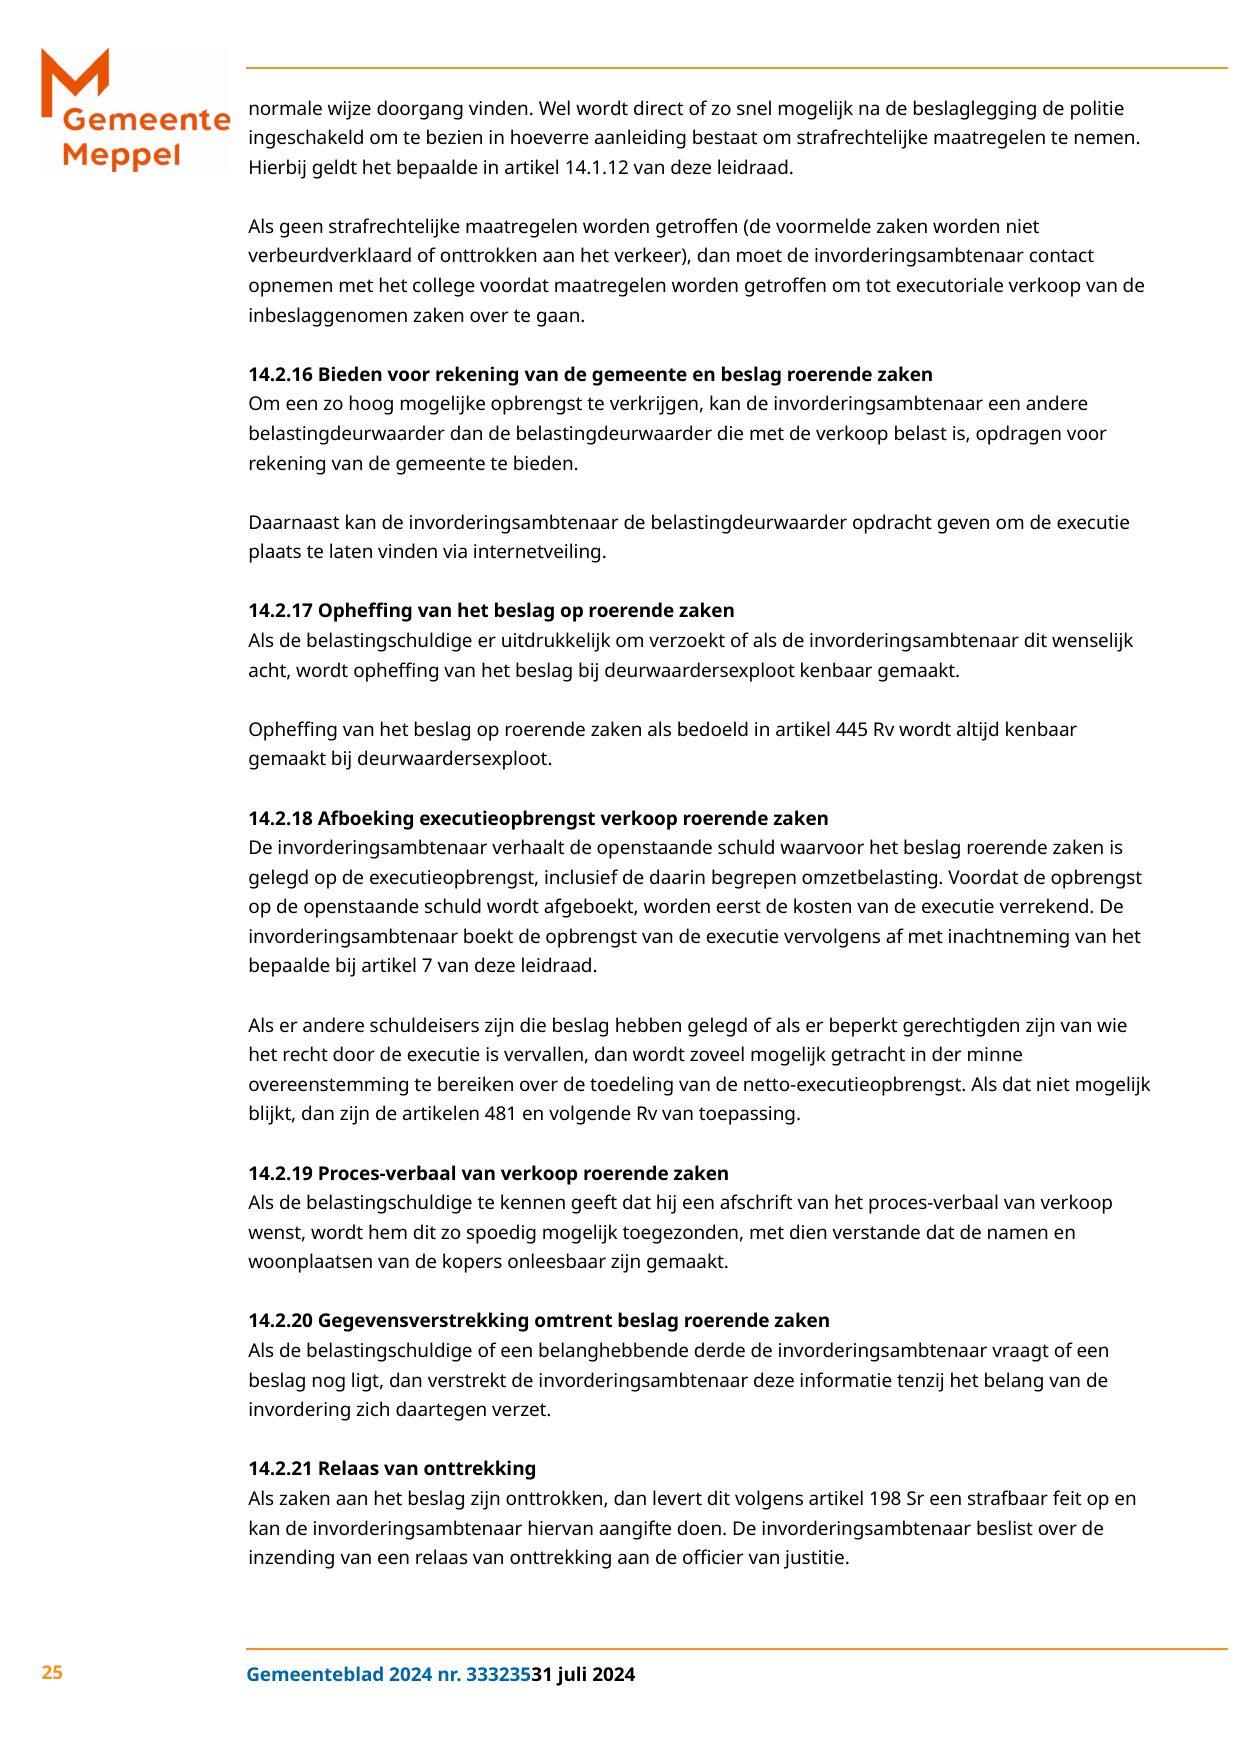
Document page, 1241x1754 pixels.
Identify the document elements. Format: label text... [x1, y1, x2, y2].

text Als geen strafrechtelijke maatregelen worden getroffen (de voormelde zaken worden niet verbeurdverklaard of onttrokken aan het verkeer), dan moet de invorderingsambtenaar contact opnemen met het college voordat maatregelen worden getroffen om tot executoriale verkoop van de inbeslaggenomen zaken over te gaan. [248, 213, 1152, 328]
text 14.2.17 Opheffing van het beslag op roerende zaken [248, 598, 1152, 623]
text 14.2.21 Relaas van onttrekking [248, 1456, 1152, 1481]
text normale wijze doorgang vinden. Wel wordt direct of zo snel mogelijk na de beslaglegging de politie ingeschakeld om te bezien in hoeverre aanleiding bestaat om strafrechtelijke maatregelen te nemen. Hierbij geldt het bepaalde in artikel 14.1.12 van deze leidraad. [248, 95, 1152, 180]
text 14.2.19 Proces-verbaal van verkoop roerende zaken [248, 1160, 1152, 1186]
text Als de belastingschuldige te kennen geeft dat hij een afschrift van het proces-verbaal van verkoop wenst, wordt hem dit zo spoedig mogelijk toegezonden, met dien verstande dat de namen en woonplaatsen van de kopers onleesbaar zijn gemaakt. [248, 1189, 1152, 1274]
text Om een zo hoog mogelijke opbrengst te verkrijgen, kan de invorderingsambtenaar een andere belastingdeurwaarder dan de belastingdeurwaarder die met de verkoop belast is, opdragen voor rekening van de gemeente te bieden. [248, 391, 1152, 476]
text Als de belastingschuldige er uitdrukkelijk om verzoekt of als de invorderingsambtenaar dit wenselijk acht, wordt opheffing van het beslag bij deurwaardersexploot kenbaar gemaakt. [248, 627, 1152, 683]
text De invorderingsambtenaar verhaalt de openstaande schuld waarvoor het beslag roerende zaken is gelegd op de executieopbrengst, inclusief de daarin begrepen omzetbelasting. Voordat de opbrengst op de openstaande schuld wordt afgeboekt, worden eerst de kosten van de executie verrekend. De invorderingsambtenaar boekt de opbrengst van de executie vervolgens af met inachtneming van het bepaalde bij artikel 7 van deze leidraad. [248, 834, 1152, 978]
text Daarnaast kan de invorderingsambtenaar de belastingdeurwaarder opdracht geven om de executie plaats te laten vinden via internetveiling. [248, 509, 1152, 564]
text 14.2.16 Bieden voor rekening van de gemeente en beslag roerende zaken [248, 361, 1152, 387]
picture [41, 47, 231, 172]
text Als er andere schuldeisers zijn die beslag hebben gelegd of als er beperkt gerechtigden zijn van wie het recht door de executie is vervallen, dan wordt zoveel mogelijk getracht in der minne overeenstemming te bereiken over de toedeling van de netto-executieopbrengst. Als dat niet mogelijk blijkt, dan zijn de artikelen 481 en volgende Rv van toepassing. [248, 1012, 1152, 1126]
text Als de belastingschuldige of een belanghebbende derde de invorderingsambtenaar vraagt of een beslag nog ligt, dan verstrekt de invorderingsambtenaar deze informatie tenzij het belang van de invordering zich daartegen verzet. [248, 1337, 1152, 1422]
text 14.2.20 Gegevensverstrekking omtrent beslag roerende zaken [248, 1308, 1152, 1333]
text 14.2.18 Afboeking executieopbrengst verkoop roerende zaken [248, 805, 1152, 831]
text Als zaken aan het beslag zijn onttrokken, dan levert dit volgens artikel 198 Sr een strafbaar feit op en kan de invorderingsambtenaar hiervan aangifte doen. De invorderingsambtenaar beslist over de inzending van een relaas van onttrekking aan de officier van justitie. [248, 1485, 1152, 1570]
text Opheffing van het beslag op roerende zaken als bedoeld in artikel 445 Rv wordt altijd kenbaar gemaakt bij deurwaardersexploot. [248, 716, 1152, 771]
